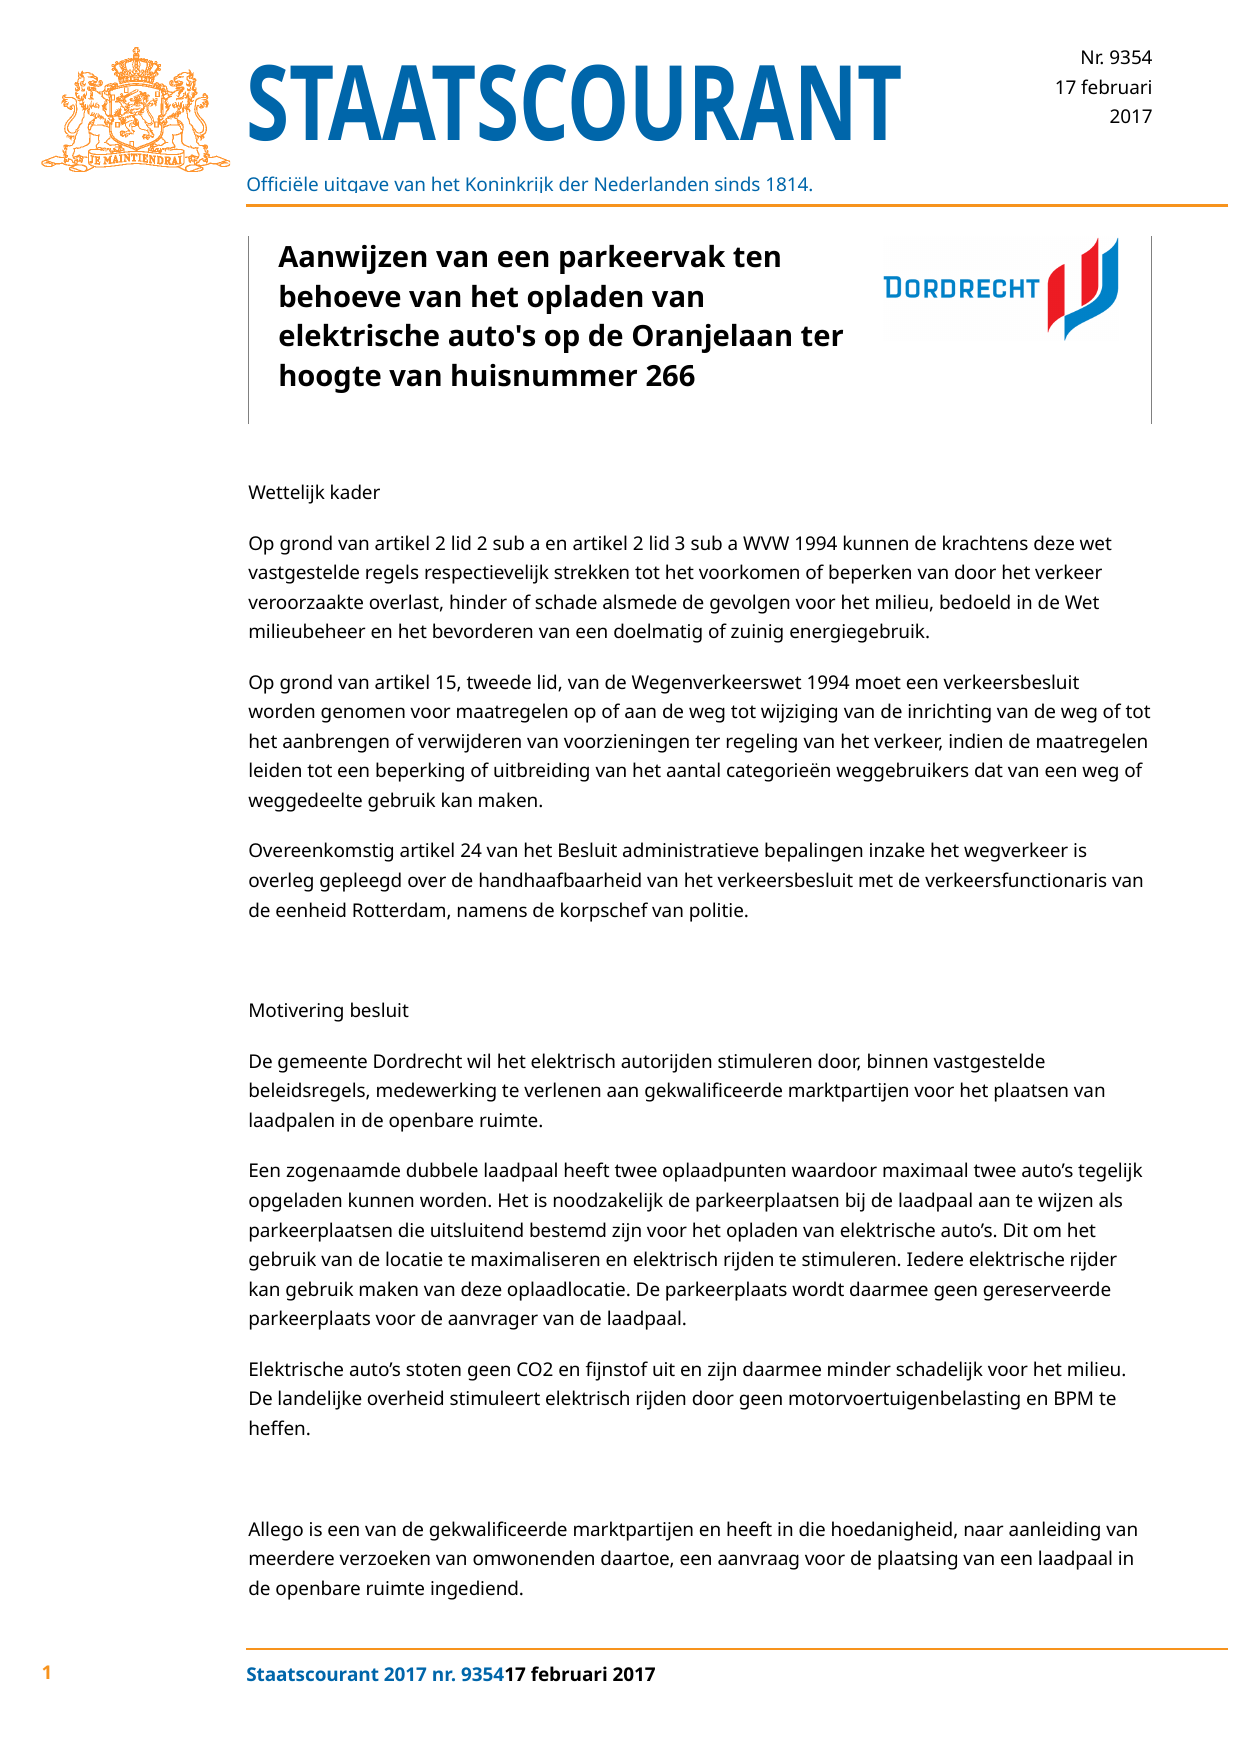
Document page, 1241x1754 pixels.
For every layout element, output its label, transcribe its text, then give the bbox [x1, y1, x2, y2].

text Allego is een van de gekwalificeerde marktpartijen en heeft in die hoedanigheid, naar aanleiding van meerdere verzoeken van omwonenden daartoe, een aanvraag voor de plaatsing van een laadpaal in de openbare ruimte ingediend. [248, 1516, 1152, 1601]
text De gemeente Dordrecht wil het elektrisch autorijden stimuleren door, binnen vastgestelde beleidsregels, medewerking te verlenen aan gekwalificeerde marktpartijen voor het plaatsen van laadpalen in de openbare ruimte. [248, 1048, 1152, 1133]
table_header [850, 236, 1151, 424]
text Motivering besluit [248, 998, 1152, 1023]
picture [882, 236, 1119, 341]
text Op grond van artikel 15, tweede lid, van de Wegenverkeerswet 1994 moet een verkeersbesluit worden genomen voor maatregelen op of aan de weg tot wijziging van de inrichting van de weg of tot het aanbrengen of verwijderen van voorzieningen ter regeling van het verkeer, indien de maatregelen leiden tot een beperking of uitbreiding van het aantal categorieën weggebruikers dat van een weg of weggedeelte gebruik kan maken. [248, 669, 1152, 813]
text Een zogenaamde dubbele laadpaal heeft twee oplaadpunten waardoor maximaal twee auto’s tegelijk opgeladen kunnen worden. Het is noodzakelijk de parkeerplaatsen bij de laadpaal aan te wijzen als parkeerplaatsen die uitsluitend bestemd zijn voor het opladen van elektrische auto’s. Dit om het gebruik van de locatie te maximaliseren en elektrisch rijden te stimuleren. Iedere elektrische rijder kan gebruik maken van deze oplaadlocatie. De parkeerplaats wordt daarmee geen gereserveerde parkeerplaats voor de aanvrager van de laadpaal. [248, 1158, 1152, 1331]
picture [41, 47, 231, 172]
text Op grond van artikel 2 lid 2 sub a en artikel 2 lid 3 sub a WVW 1994 kunnen de krachtens deze wet vastgestelde regels respectievelijk strekken tot het voorkomen of beperken van door het verkeer veroorzaakte overlast, hinder of schade alsmede de gevolgen voor het milieu, bedoeld in de Wet milieubeheer en het bevorderen van een doelmatig of zuinig energiegebruik. [248, 530, 1152, 644]
text Overeenkomstig artikel 24 van het Besluit administratieve bepalingen inzake het wegverkeer is overleg gepleegd over de handhaafbaarheid van het verkeersbesluit met de verkeersfunctionaris van de eenheid Rotterdam, namens de korpschef van politie. [248, 838, 1152, 923]
table_header Aanwijzen van een parkeervak ten behoeve van het opladen van elektrische auto's op de Oranjelaan ter hoogte van huisnummer 266 [249, 236, 850, 424]
text Wettelijk kader [248, 479, 1152, 505]
text Elektrische auto’s stoten geen CO2 en fijnstof uit en zijn daarmee minder schadelijk voor het milieu. De landelijke overheid stimuleert elektrisch rijden door geen motorvoertuigenbelasting en BPM te heffen. [248, 1356, 1152, 1441]
